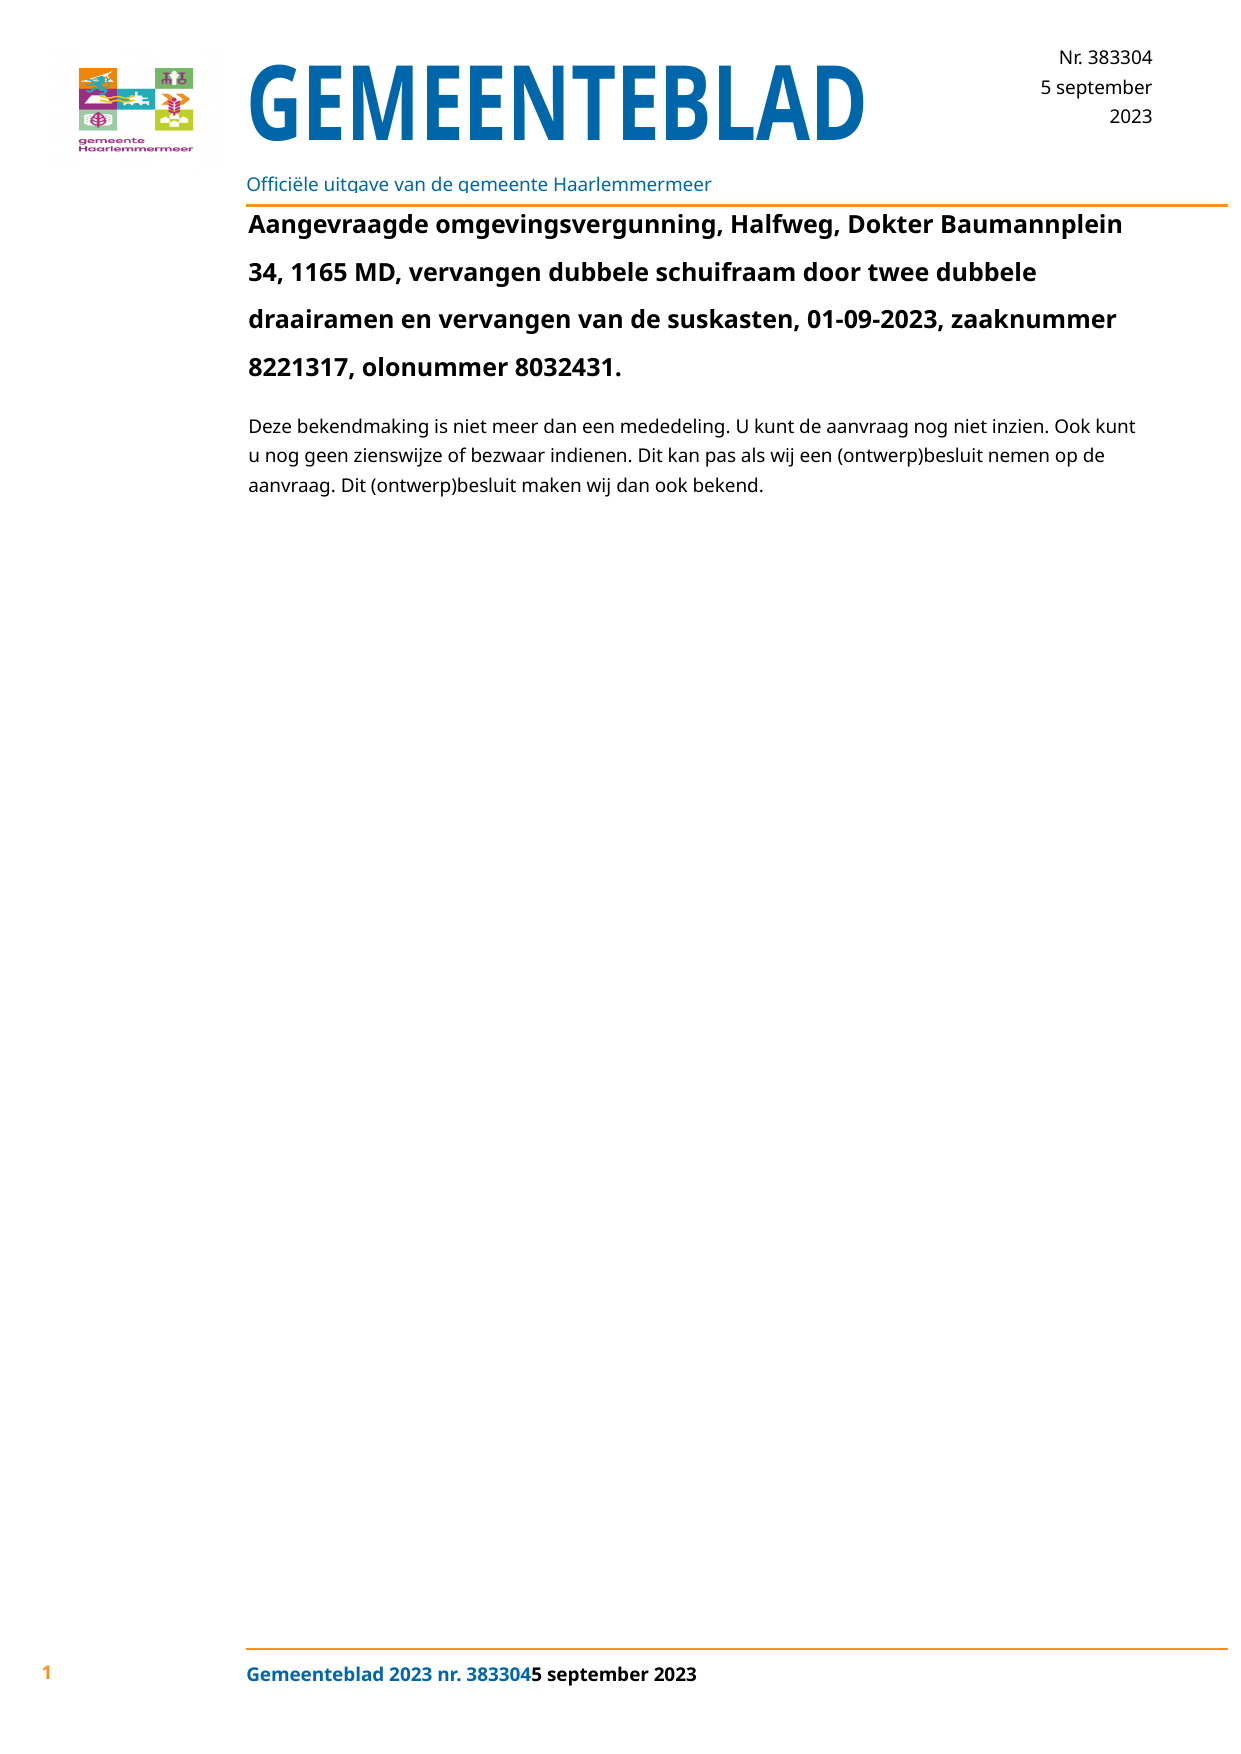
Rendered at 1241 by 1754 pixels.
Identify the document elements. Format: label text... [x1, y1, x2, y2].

picture [41, 47, 231, 172]
text Aangevraagde omgevingsvergunning, Halfweg, Dokter Baumannplein 34, 1165 MD, vervangen dubbele schuifraam door twee dubbele draairamen en vervangen van de suskasten, 01-09-2023, zaaknummer 8221317, olonummer 8032431. [248, 207, 1152, 384]
text Deze bekendmaking is niet meer dan een mededeling. U kunt de aanvraag nog niet inzien. Ook kunt u nog geen zienswijze of bezwaar indienen. Dit kan pas als wij een (ontwerp)besluit nemen op de aanvraag. Dit (ontwerp)besluit maken wij dan ook bekend. [248, 413, 1152, 498]
